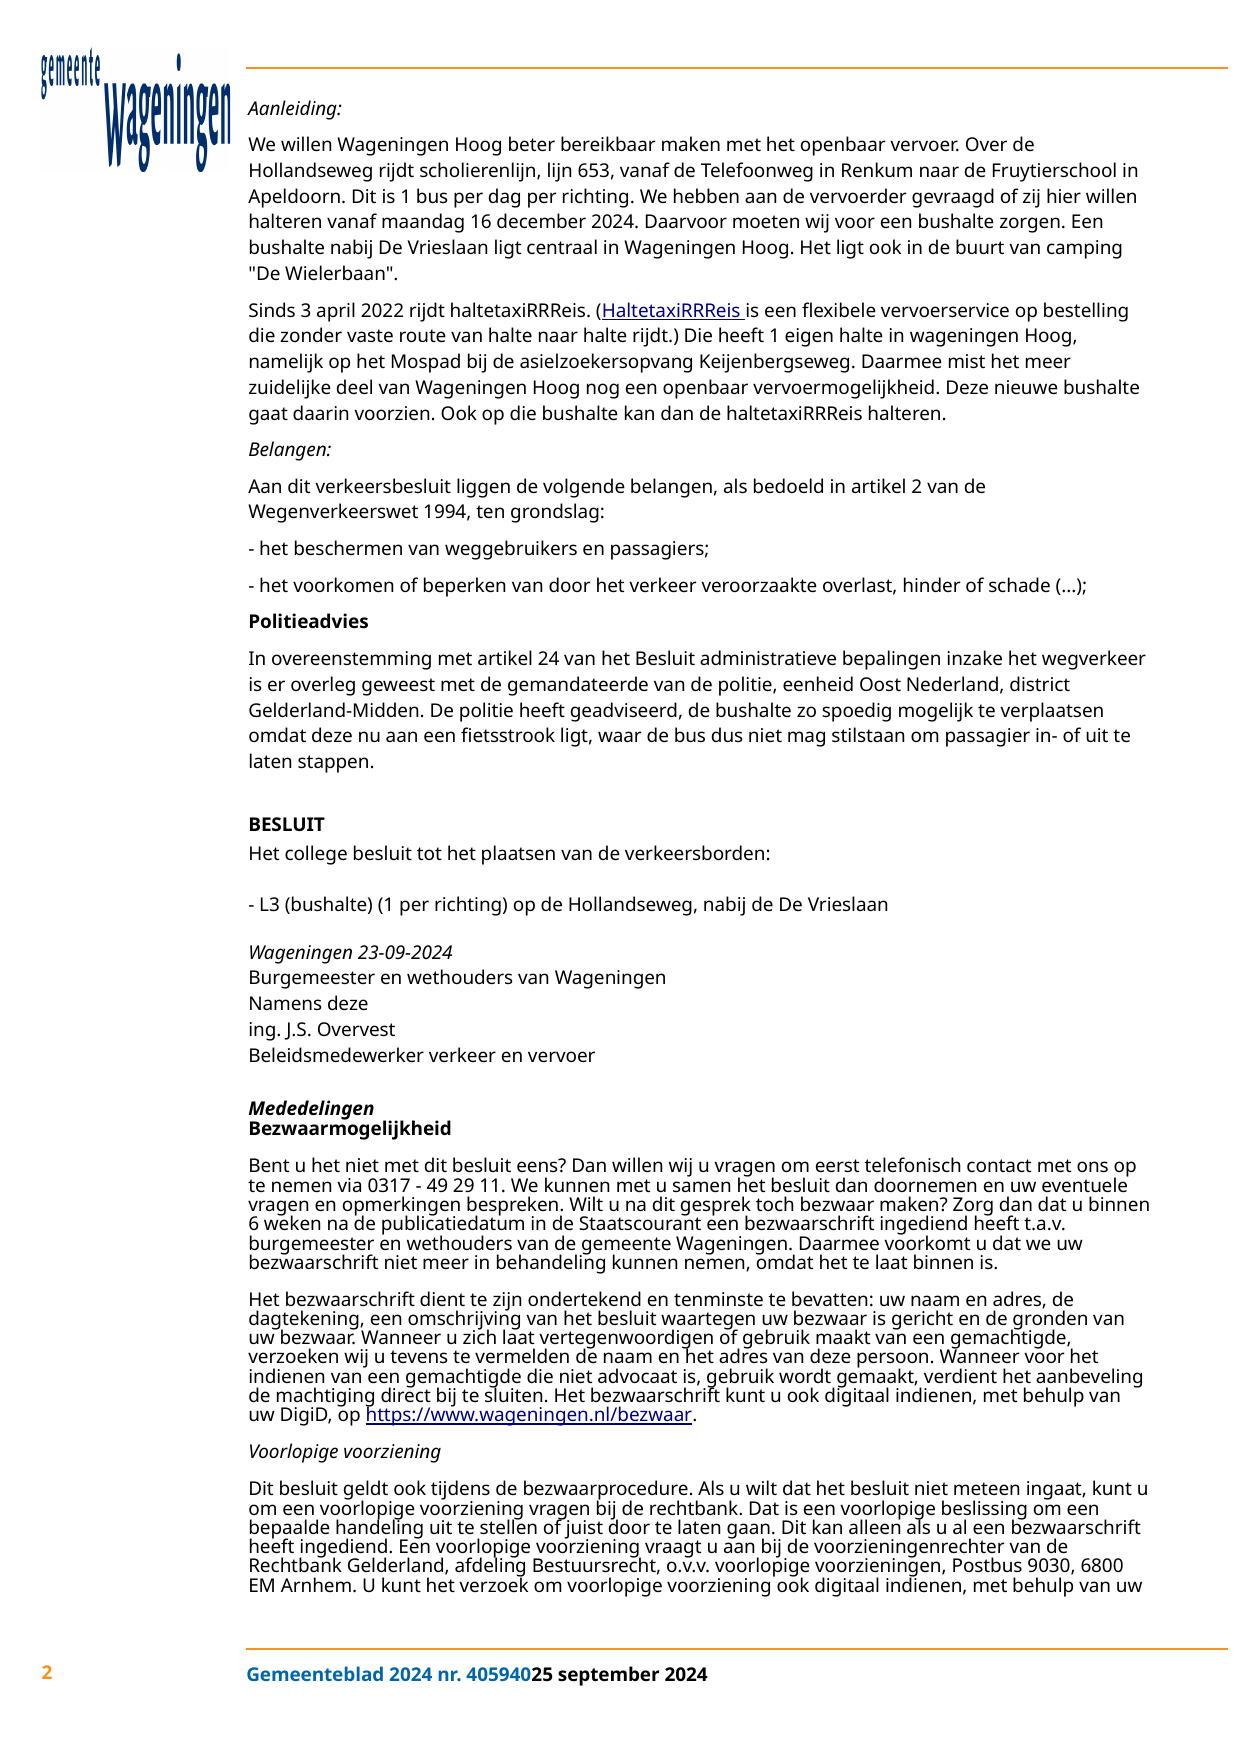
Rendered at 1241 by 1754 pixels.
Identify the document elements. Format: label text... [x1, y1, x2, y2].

text Mededelingen [248, 1095, 1152, 1120]
text - het voorkomen of beperken van door het verkeer veroorzaakte overlast, hinder of schade (...); [248, 572, 1152, 598]
text Bezwaarmogelijkheid [248, 1120, 1152, 1140]
text - L3 (bushalte) (1 per richting) op de Hollandseweg, nabij de De Vrieslaan [248, 891, 1152, 917]
text Politieadvies [248, 609, 1152, 634]
text Het college besluit tot het plaatsen van de verkeersborden: [248, 841, 1152, 866]
text BESLUIT [248, 811, 1152, 837]
text ing. J.S. Overvest [248, 1016, 1152, 1042]
picture [41, 47, 231, 172]
text - het beschermen van weggebruikers en passagiers; [248, 535, 1152, 561]
text We willen Wageningen Hoog beter bereikbaar maken met het openbaar vervoer. Over de Hollandseweg rijdt scholierenlijn, lijn 653, vanaf de Telefoonweg in Renkum naar de Fruytierschool in Apeldoorn. Dit is 1 bus per dag per richting. We hebben aan de vervoerder gevraagd of zij hier willen halteren vanaf maandag 16 december 2024. Daarvoor moeten wij voor een bushalte zorgen. Een bushalte nabij De Vrieslaan ligt centraal in Wageningen Hoog. Het ligt ook in de buurt van camping "De Wielerbaan". [248, 131, 1152, 286]
text Aanleiding: [248, 95, 1152, 121]
text Aan dit verkeersbesluit liggen de volgende belangen, als bedoeld in artikel 2 van de Wegenverkeerswet 1994, ten grondslag: [248, 473, 1152, 524]
text Namens deze [248, 990, 1152, 1016]
text Burgemeester en wethouders van Wageningen [248, 964, 1152, 990]
text Sinds 3 april 2022 rijdt haltetaxiRRReis. (HaltetaxiRRReis is een flexibele vervoerservice op bestelling die zonder vaste route van halte naar halte rijdt.) Die heeft 1 eigen halte in wageningen Hoog, namelijk op het Mospad bij de asielzoekersopvang Keijenbergseweg. Daarmee mist het meer zuidelijke deel van Wageningen Hoog nog een openbaar vervoermogelijkheid. Deze nieuwe bushalte gaat daarin voorzien. Ook op die bushalte kan dan de haltetaxiRRReis halteren. [248, 297, 1152, 425]
text In overeenstemming met artikel 24 van het Besluit administratieve bepalingen inzake het wegverkeer is er overleg geweest met de gemandateerde van de politie, eenheid Oost Nederland, district Gelderland-Midden. De politie heeft geadviseerd, de bushalte zo spoedig mogelijk te verplaatsen omdat deze nu aan een fietsstrook ligt, waar de bus dus niet mag stilstaan om passagier in- of uit te laten stappen. [248, 645, 1152, 774]
text Voorlopige voorziening [248, 1443, 1152, 1463]
text Wageningen 23-09-2024 [248, 939, 1152, 964]
text Belangen: [248, 436, 1152, 462]
text Het bezwaarschrift dient te zijn ondertekend en tenminste te bevatten: uw naam en adres, de dagtekening, een omschrijving van het besluit waartegen uw bezwaar is gericht en de gronden van uw bezwaar. Wanneer u zich laat vertegenwoordigen of gebruik maakt van een gemachtigde, verzoeken wij u tevens te vermelden de naam en het adres van deze persoon. Wanneer voor het indienen van een gemachtigde die niet advocaat is, gebruik wordt gemaakt, verdient het aanbeveling de machtiging direct bij te sluiten. Het bezwaarschrift kunt u ook digitaal indienen, met behulp van uw DigiD, op https://www.wageningen.nl/bezwaar. [248, 1291, 1152, 1426]
text Bent u het niet met dit besluit eens? Dan willen wij u vragen om eerst telefonisch contact met ons op te nemen via 0317 - 49 29 11. We kunnen met u samen het besluit dan doornemen en uw eventuele vragen en opmerkingen bespreken. Wilt u na dit gesprek toch bezwaar maken? Zorg dan dat u binnen 6 weken na de publicatiedatum in de Staatscourant een bezwaarschrift ingediend heeft t.a.v. burgemeester en wethouders van de gemeente Wageningen. Daarmee voorkomt u dat we uw bezwaarschrift niet meer in behandeling kunnen nemen, omdat het te laat binnen is. [248, 1157, 1152, 1273]
text Dit besluit geldt ook tijdens de bezwaarprocedure. Als u wilt dat het besluit niet meteen ingaat, kunt u om een voorlopige voorziening vragen bij de rechtbank. Dat is een voorlopige beslissing om een bepaalde handeling uit te stellen of juist door te laten gaan. Dit kan alleen als u al een bezwaarschrift heeft ingediend. Een voorlopige voorziening vraagt u aan bij de voorzieningenrechter van de Rechtbank Gelderland, afdeling Bestuursrecht, o.v.v. voorlopige voorzieningen, Postbus 9030, 6800 EM Arnhem. U kunt het verzoek om voorlopige voorziening ook digitaal indienen, met behulp van uw [248, 1480, 1152, 1596]
text Beleidsmedewerker verkeer en vervoer [248, 1042, 1152, 1067]
